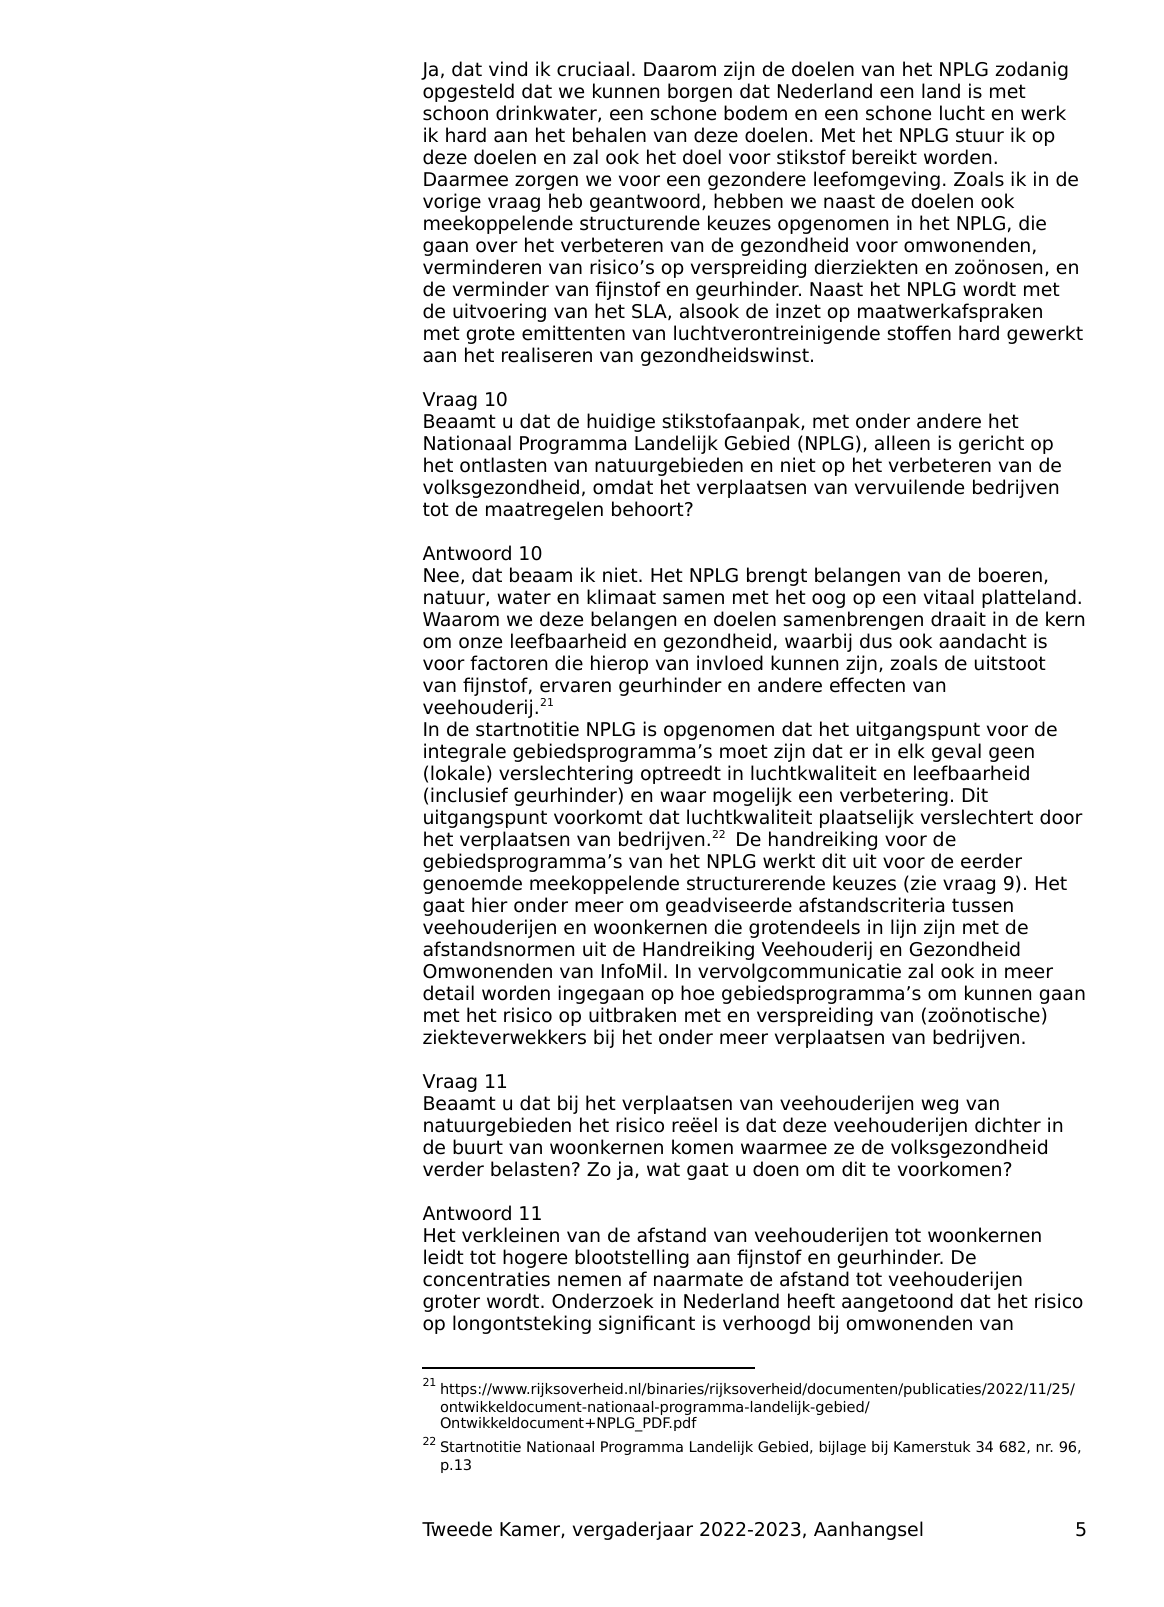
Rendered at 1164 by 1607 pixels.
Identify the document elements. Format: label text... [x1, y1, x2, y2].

text Het verkleinen van de afstand van veehouderijen tot woonkernen leidt tot hogere blootstelling aan fijnstof en geurhinder. De concentraties nemen af naarmate de afstand tot veehouderijen groter wordt. Onderzoek in Nederland heeft aangetoond dat het risico op longontsteking significant is verhoogd bij omwonenden van [422, 1225, 1087, 1335]
text Nee, dat beaam ik niet. Het NPLG brengt belangen van de boeren, natuur, water en klimaat samen met het oog op een vitaal platteland. Waarom we deze belangen en doelen samenbrengen draait in de kern om onze leefbaarheid en gezondheid, waarbij dus ook aandacht is voor factoren die hierop van invloed kunnen zijn, zoals de uitstoot van fijnstof, ervaren geurhinder en andere effecten van veehouderij. [422, 565, 1087, 719]
text Antwoord 11 [422, 1203, 1087, 1225]
text Startnotitie Nationaal Programma Landelijk Gebied, bijlage bij Kamerstuk 34 682, nr. 96, p.13 [422, 1435, 1087, 1474]
text In de startnotitie NPLG is opgenomen dat het uitgangspunt voor de integrale gebiedsprogramma’s moet zijn dat er in elk geval geen (lokale) verslechtering optreedt in luchtkwaliteit en leefbaarheid (inclusief geurhinder) en waar mogelijk een verbetering. Dit uitgangspunt voorkomt dat luchtkwaliteit plaatselijk verslechtert door het verplaatsen van bedrijven. De handreiking voor de gebiedsprogramma’s van het NPLG werkt dit uit voor de eerder genoemde meekoppelende structurerende keuzes (zie vraag 9). Het gaat hier onder meer om geadviseerde afstandscriteria tussen veehouderijen en woonkernen die grotendeels in lijn zijn met de afstandsnormen uit de Handreiking Veehouderij en Gezondheid Omwonenden van InfoMil. In vervolgcommunicatie zal ook in meer detail worden ingegaan op hoe gebiedsprogramma’s om kunnen gaan met het risico op uitbraken met en verspreiding van (zoönotische) ziekteverwekkers bij het onder meer verplaatsen van bedrijven. [422, 719, 1087, 1048]
text Vraag 11 [422, 1071, 1087, 1093]
text Vraag 10 [422, 389, 1087, 411]
text Antwoord 10 [422, 543, 1087, 565]
text https://www.rijksoverheid.nl/binaries/rijksoverheid/documenten/publicaties/2022/11/25/ontwikkeldocument-nationaal-programma-landelijk-gebied/Ontwikkeldocument+NPLG_PDF.pdf [422, 1377, 1087, 1432]
text Beaamt u dat bij het verplaatsen van veehouderijen weg van natuurgebieden het risico reëel is dat deze veehouderijen dichter in de buurt van woonkernen komen waarmee ze de volksgezondheid verder belasten? Zo ja, wat gaat u doen om dit te voorkomen? [422, 1093, 1087, 1181]
text Beaamt u dat de huidige stikstofaanpak, met onder andere het Nationaal Programma Landelijk Gebied (NPLG), alleen is gericht op het ontlasten van natuurgebieden en niet op het verbeteren van de volksgezondheid, omdat het verplaatsen van vervuilende bedrijven tot de maatregelen behoort? [422, 411, 1087, 521]
text Ja, dat vind ik cruciaal. Daarom zijn de doelen van het NPLG zodanig opgesteld dat we kunnen borgen dat Nederland een land is met schoon drinkwater, een schone bodem en een schone lucht en werk ik hard aan het behalen van deze doelen. Met het NPLG stuur ik op deze doelen en zal ook het doel voor stikstof bereikt worden. Daarmee zorgen we voor een gezondere leefomgeving. Zoals ik in de vorige vraag heb geantwoord, hebben we naast de doelen ook meekoppelende structurende keuzes opgenomen in het NPLG, die gaan over het verbeteren van de gezondheid voor omwonenden, verminderen van risico’s op verspreiding dierziekten en zoönosen, en de verminder van fijnstof en geurhinder. Naast het NPLG wordt met de uitvoering van het SLA, alsook de inzet op maatwerkafspraken met grote emittenten van luchtverontreinigende stoffen hard gewerkt aan het realiseren van gezondheidswinst. [422, 59, 1087, 367]
